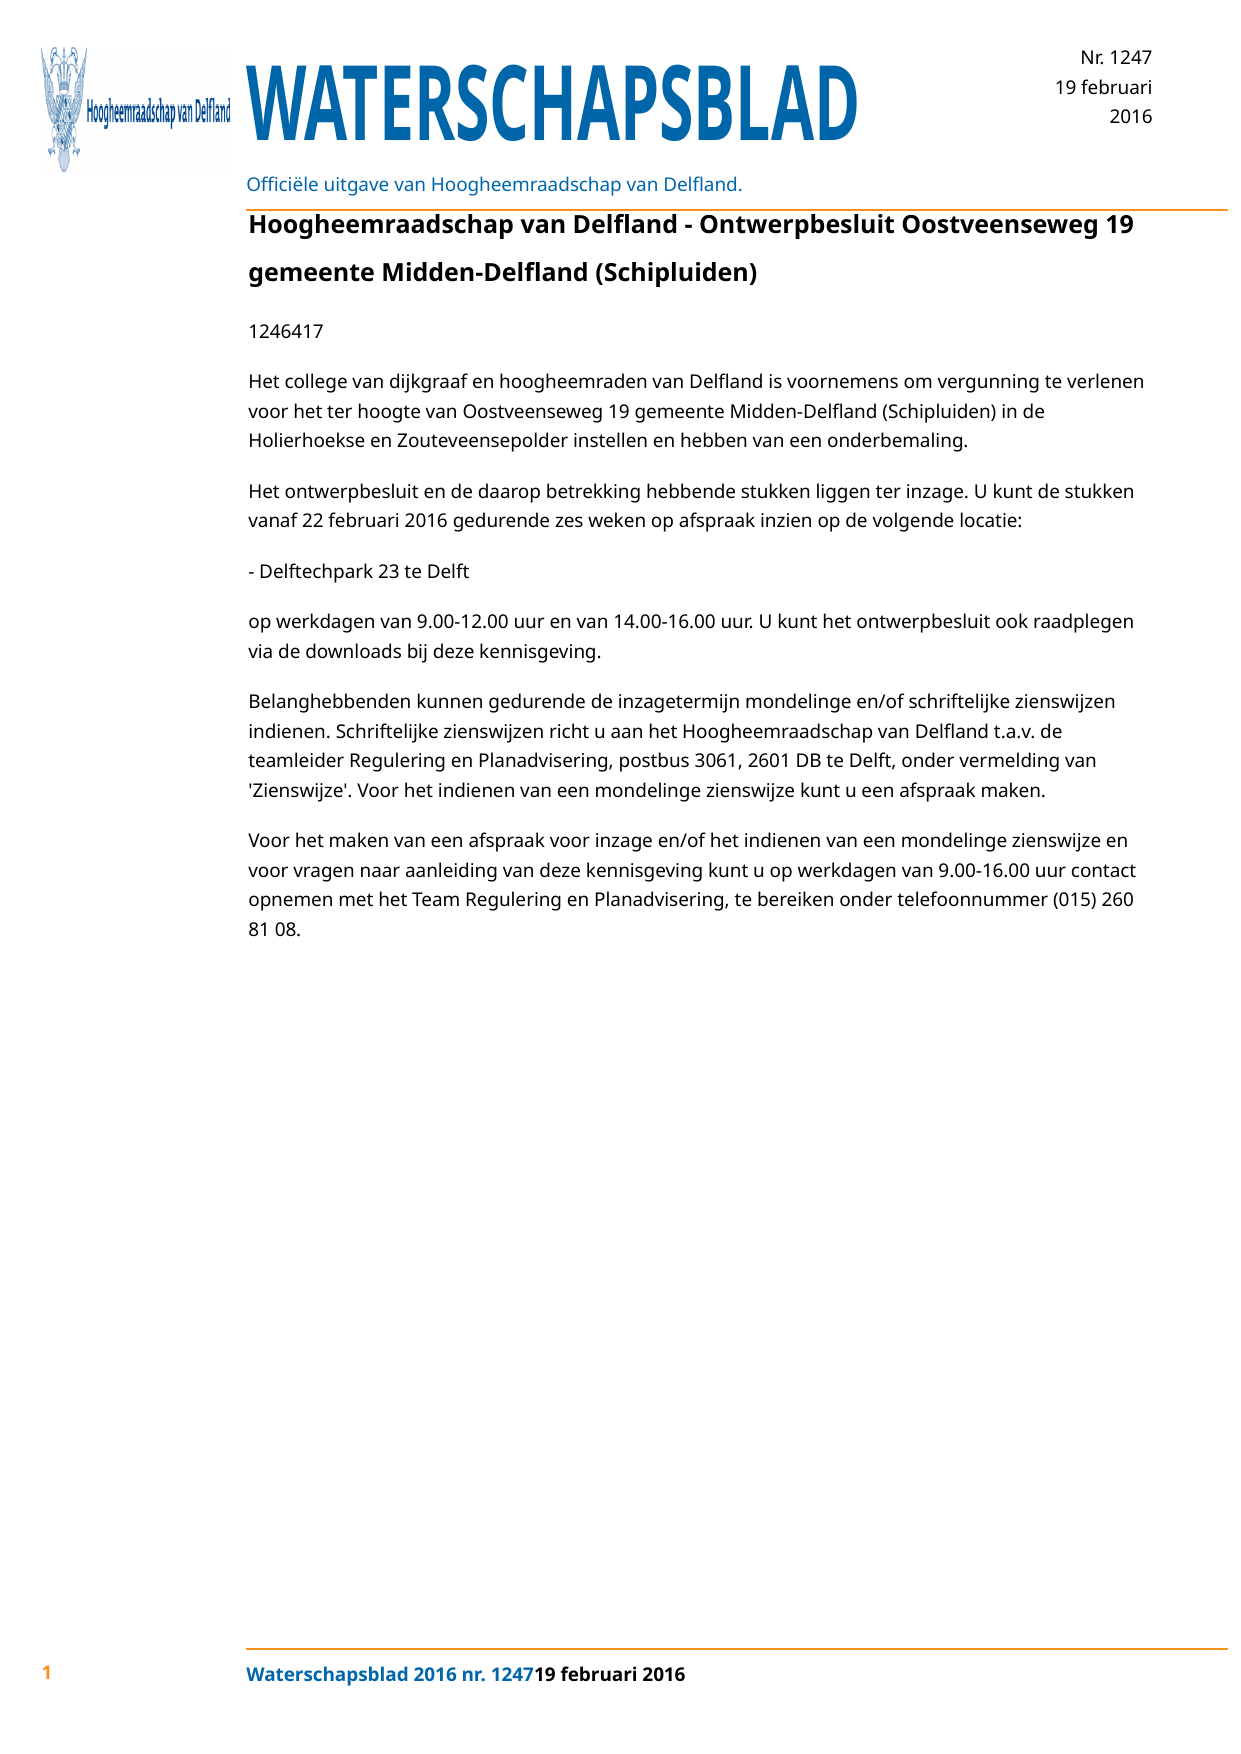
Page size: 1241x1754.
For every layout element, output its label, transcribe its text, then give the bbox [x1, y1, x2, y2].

text Hoogheemraadschap van Delfland - Ontwerpbesluit Oostveenseweg 19 gemeente Midden-Delfland (Schipluiden) [248, 211, 1152, 288]
text Het college van dijkgraaf en hoogheemraden van Delfland is voornemens om vergunning te verlenen voor het ter hoogte van Oostveenseweg 19 gemeente Midden-Delfland (Schipluiden) in de Holierhoekse en Zouteveensepolder instellen en hebben van een onderbemaling. [248, 368, 1152, 453]
text op werkdagen van 9.00-12.00 uur en van 14.00-16.00 uur. U kunt het ontwerpbesluit ook raadplegen via de downloads bij deze kennisgeving. [248, 608, 1152, 664]
text - Delftechpark 23 te Delft [248, 558, 1152, 584]
text Het ontwerpbesluit en de daarop betrekking hebbende stukken liggen ter inzage. U kunt de stukken vanaf 22 februari 2016 gedurende zes weken op afspraak inzien op de volgende locatie: [248, 478, 1152, 533]
text 1246417 [248, 318, 1152, 344]
picture [41, 47, 231, 172]
text Voor het maken van een afspraak voor inzage en/of het indienen van een mondelinge zienswijze en voor vragen naar aanleiding van deze kennisgeving kunt u op werkdagen van 9.00-16.00 uur contact opnemen met het Team Regulering en Planadvisering, te bereiken onder telefoonnummer (015) 260 81 08. [248, 827, 1152, 942]
text Belanghebbenden kunnen gedurende de inzagetermijn mondelinge en/of schriftelijke zienswijzen indienen. Schriftelijke zienswijzen richt u aan het Hoogheemraadschap van Delfland t.a.v. de teamleider Regulering en Planadvisering, postbus 3061, 2601 DB te Delft, onder vermelding van 'Zienswijze'. Voor het indienen van een mondelinge zienswijze kunt u een afspraak maken. [248, 688, 1152, 803]
